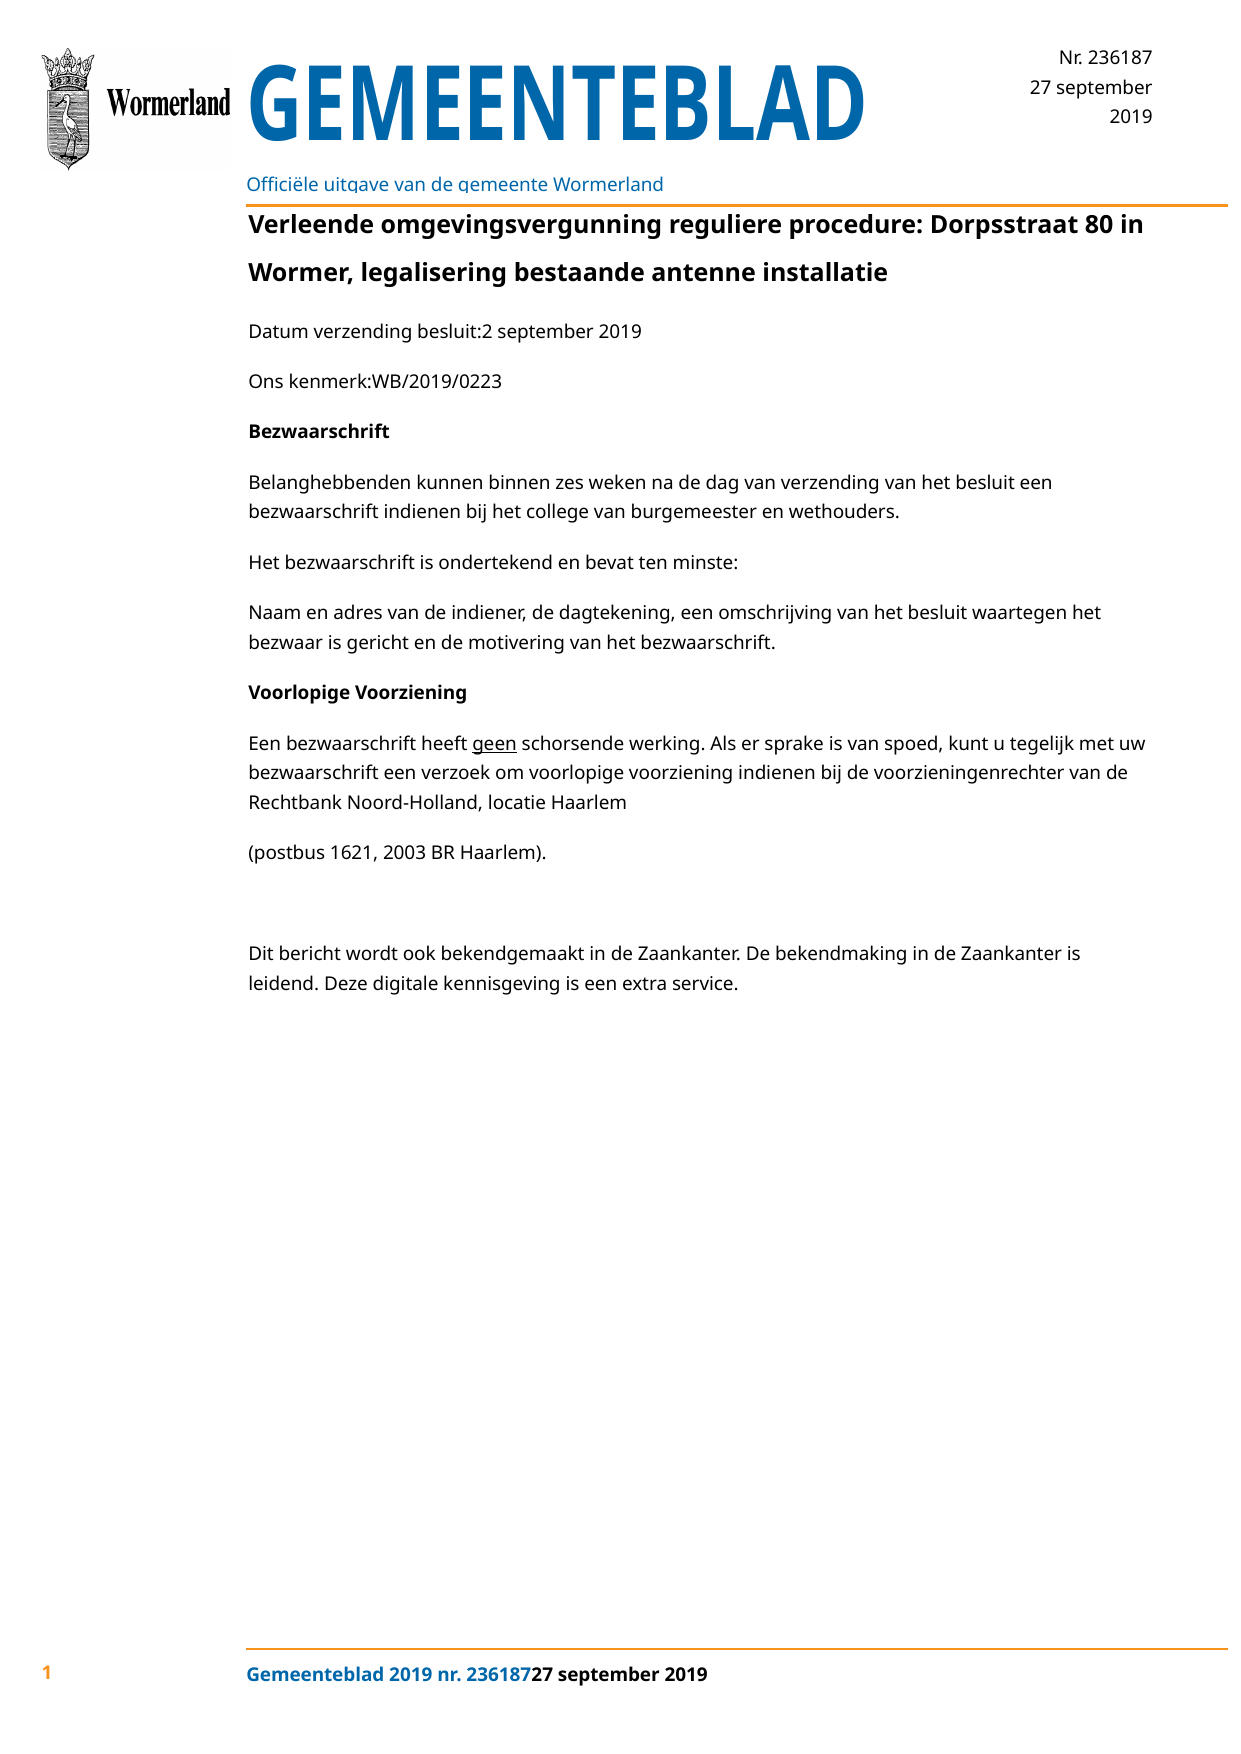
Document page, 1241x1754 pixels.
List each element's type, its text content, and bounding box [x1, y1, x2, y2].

text Verleende omgevingsvergunning reguliere procedure: Dorpsstraat 80 in Wormer, legalisering bestaande antenne installatie [248, 207, 1152, 288]
text Belanghebbenden kunnen binnen zes weken na de dag van verzending van het besluit een bezwaarschrift indienen bij het college van burgemeester en wethouders. [248, 469, 1152, 524]
text Voorlopige Voorziening [248, 679, 1152, 705]
text Naam en adres van de indiener, de dagtekening, een omschrijving van het besluit waartegen het bezwaar is gericht en de motivering van het bezwaarschrift. [248, 599, 1152, 655]
text Dit bericht wordt ook bekendgemaakt in de Zaankanter. De bekendmaking in de Zaankanter is leidend. Deze digitale kennisgeving is een extra service. [248, 940, 1152, 996]
picture [41, 47, 231, 172]
text Het bezwaarschrift is ondertekend en bevat ten minste: [248, 549, 1152, 575]
text Bezwaarschrift [248, 419, 1152, 444]
text (postbus 1621, 2003 BR Haarlem). [248, 839, 1152, 865]
text Datum verzending besluit:2 september 2019 [248, 318, 1152, 344]
text Een bezwaarschrift heeft geen schorsende werking. Als er sprake is van spoed, kunt u tegelijk met uw bezwaarschrift een verzoek om voorlopige voorziening indienen bij de voorzieningenrechter van de Rechtbank Noord-Holland, locatie Haarlem [248, 730, 1152, 815]
text Ons kenmerk:WB/2019/0223 [248, 368, 1152, 394]
